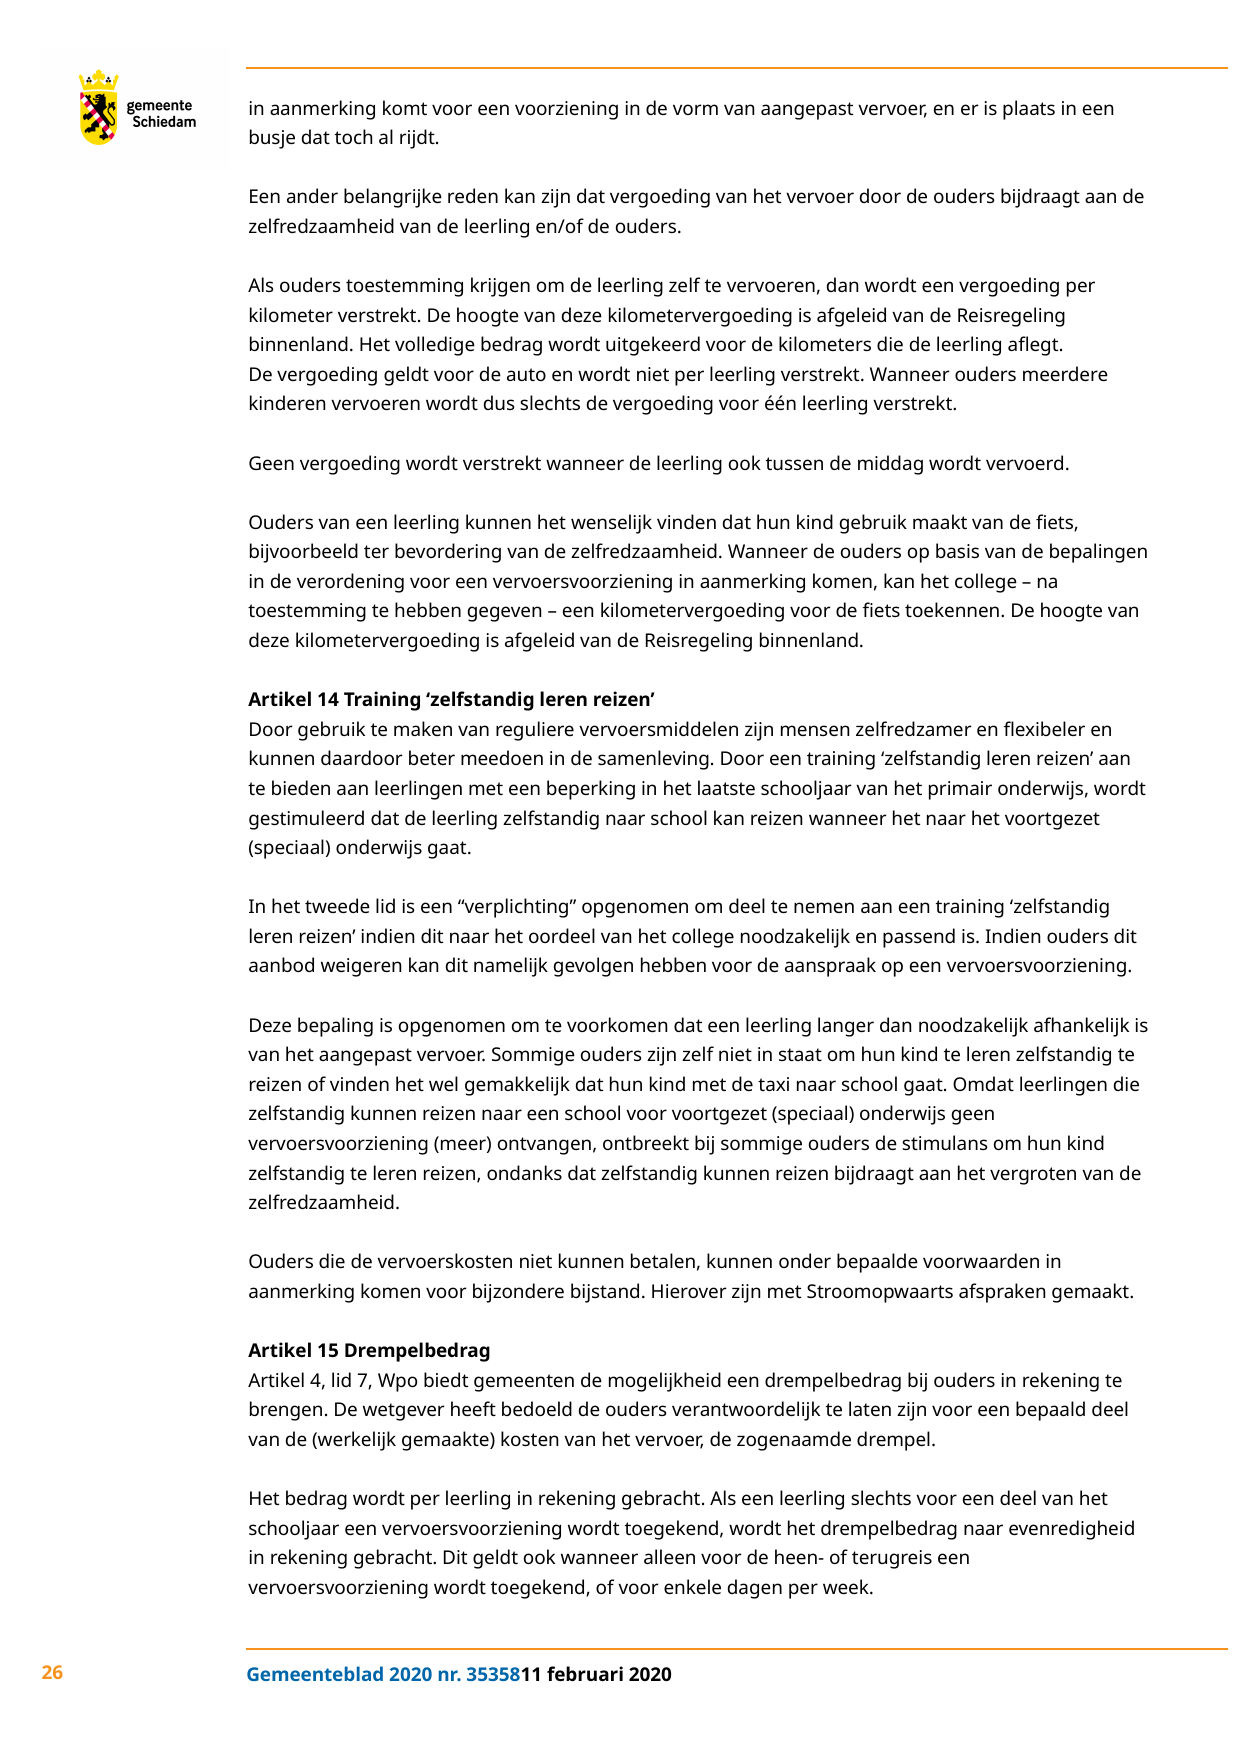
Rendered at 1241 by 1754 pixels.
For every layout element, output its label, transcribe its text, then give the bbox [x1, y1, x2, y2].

text Ouders van een leerling kunnen het wenselijk vinden dat hun kind gebruik maakt van de fiets, bijvoorbeeld ter bevordering van de zelfredzaamheid. Wanneer de ouders op basis van de bepalingen in de verordening voor een vervoersvoorziening in aanmerking komen, kan het college – na toestemming te hebben gegeven – een kilometervergoeding voor de fiets toekennen. De hoogte van deze kilometervergoeding is afgeleid van de Reisregeling binnenland. [248, 509, 1152, 653]
text Een ander belangrijke reden kan zijn dat vergoeding van het vervoer door de ouders bijdraagt aan de zelfredzaamheid van de leerling en/of de ouders. [248, 183, 1152, 239]
text in aanmerking komt voor een voorziening in de vorm van aangepast vervoer, en er is plaats in een busje dat toch al rijdt. [248, 95, 1152, 150]
text Het bedrag wordt per leerling in rekening gebracht. Als een leerling slechts voor een deel van het schooljaar een vervoersvoorziening wordt toegekend, wordt het drempelbedrag naar evenredigheid in rekening gebracht. Dit geldt ook wanneer alleen voor de heen- of terugreis een vervoersvoorziening wordt toegekend, of voor enkele dagen per week. [248, 1485, 1152, 1600]
text Als ouders toestemming krijgen om de leerling zelf te vervoeren, dan wordt een vergoeding per kilometer verstrekt. De hoogte van deze kilometervergoeding is afgeleid van de Reisregeling binnenland. Het volledige bedrag wordt uitgekeerd voor de kilometers die de leerling aflegt. [248, 272, 1152, 357]
text Geen vergoeding wordt verstrekt wanneer de leerling ook tussen de middag wordt vervoerd. [248, 450, 1152, 476]
text Ouders die de vervoerskosten niet kunnen betalen, kunnen onder bepaalde voorwaarden in aanmerking komen voor bijzondere bijstand. Hierover zijn met Stroomopwaarts afspraken gemaakt. [248, 1248, 1152, 1304]
text Deze bepaling is opgenomen om te voorkomen dat een leerling langer dan noodzakelijk afhankelijk is van het aangepast vervoer. Sommige ouders zijn zelf niet in staat om hun kind te leren zelfstandig te reizen of vinden het wel gemakkelijk dat hun kind met de taxi naar school gaat. Omdat leerlingen die zelfstandig kunnen reizen naar een school voor voortgezet (speciaal) onderwijs geen vervoersvoorziening (meer) ontvangen, ontbreekt bij sommige ouders de stimulans om hun kind zelfstandig te leren reizen, ondanks dat zelfstandig kunnen reizen bijdraagt aan het vergroten van de zelfredzaamheid. [248, 1012, 1152, 1215]
text De vergoeding geldt voor de auto en wordt niet per leerling verstrekt. Wanneer ouders meerdere kinderen vervoeren wordt dus slechts de vergoeding voor één leerling verstrekt. [248, 361, 1152, 416]
text Artikel 4, lid 7, Wpo biedt gemeenten de mogelijkheid een drempelbedrag bij ouders in rekening te brengen. De wetgever heeft bedoeld de ouders verantwoordelijk te laten zijn voor een bepaald deel van de (werkelijk gemaakte) kosten van het vervoer, de zogenaamde drempel. [248, 1367, 1152, 1452]
text In het tweede lid is een “verplichting” opgenomen om deel te nemen aan een training ‘zelfstandig leren reizen’ indien dit naar het oordeel van het college noodzakelijk en passend is. Indien ouders dit aanbod weigeren kan dit namelijk gevolgen hebben voor de aanspraak op een vervoersvoorziening. [248, 893, 1152, 978]
text Door gebruik te maken van reguliere vervoersmiddelen zijn mensen zelfredzamer en flexibeler en kunnen daardoor beter meedoen in de samenleving. Door een training ‘zelfstandig leren reizen’ aan te bieden aan leerlingen met een beperking in het laatste schooljaar van het primair onderwijs, wordt gestimuleerd dat de leerling zelfstandig naar school kan reizen wanneer het naar het voortgezet (speciaal) onderwijs gaat. [248, 716, 1152, 860]
text Artikel 14 Training ‘zelfstandig leren reizen’ [248, 686, 1152, 712]
text Artikel 15 Drempelbedrag [248, 1337, 1152, 1363]
picture [41, 47, 231, 172]
